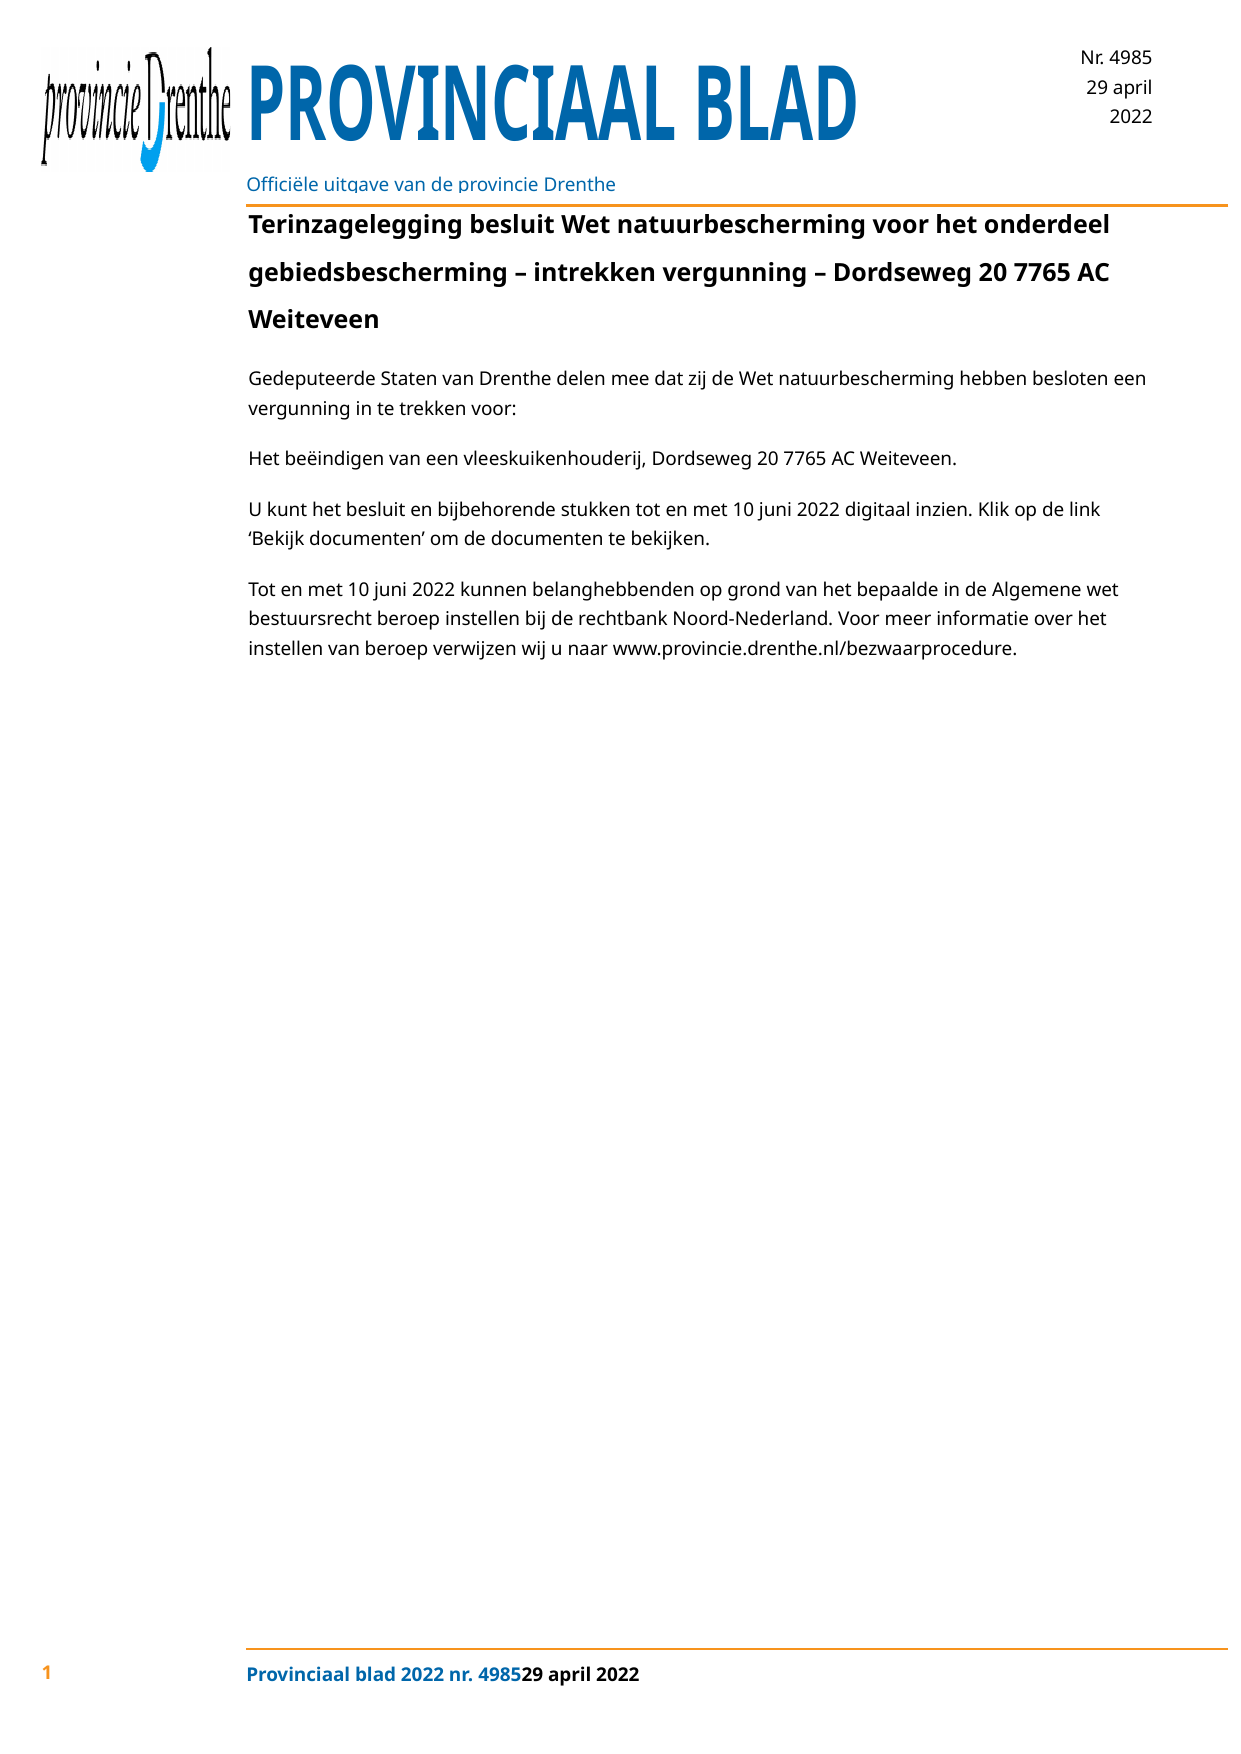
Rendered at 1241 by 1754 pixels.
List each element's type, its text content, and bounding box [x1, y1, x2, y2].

text Gedeputeerde Staten van Drenthe delen mee dat zij de Wet natuurbescherming hebben besloten een vergunning in te trekken voor: [248, 366, 1152, 421]
picture [41, 47, 231, 172]
text Tot en met 10 juni 2022 kunnen belanghebbenden op grond van het bepaalde in de Algemene wet bestuursrecht beroep instellen bij de rechtbank Noord-Nederland. Voor meer informatie over het instellen van beroep verwijzen wij u naar www.provincie.drenthe.nl/bezwaarprocedure. [248, 576, 1152, 661]
text Terinzagelegging besluit Wet natuurbescherming voor het onderdeel gebiedsbescherming – intrekken vergunning – Dordseweg 20 7765 AC Weiteveen [248, 207, 1152, 336]
text Het beëindigen van een vleeskuikenhouderij, Dordseweg 20 7765 AC Weiteveen. [248, 446, 1152, 471]
text U kunt het besluit en bijbehorende stukken tot en met 10 juni 2022 digitaal inzien. Klik op de link ‘Bekijk documenten’ om de documenten te bekijken. [248, 496, 1152, 551]
